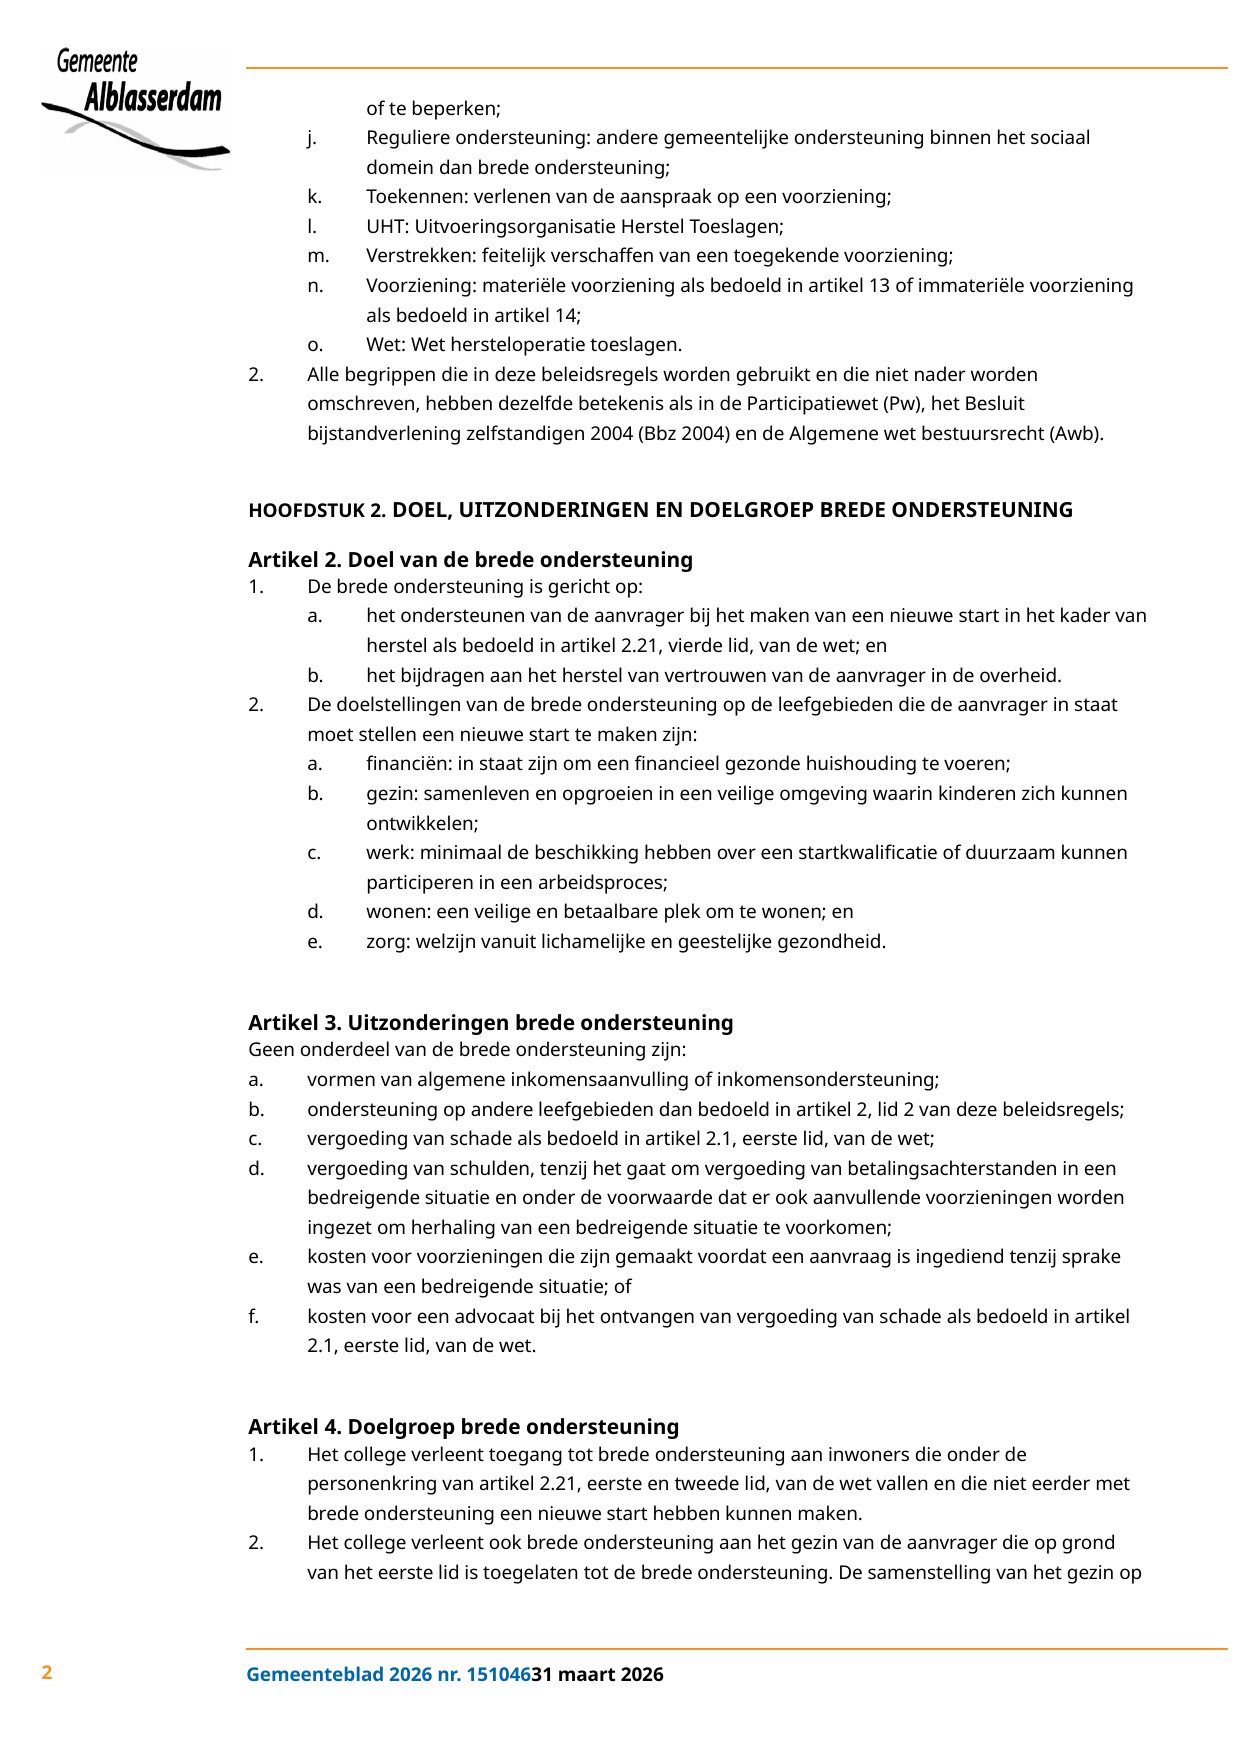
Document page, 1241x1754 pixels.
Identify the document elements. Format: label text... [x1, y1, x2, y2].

list Wet: Wet hersteloperatie toeslagen. [307, 331, 1152, 357]
list zorg: welzijn vanuit lichamelijke en geestelijke gezondheid. [307, 928, 1152, 954]
list Het college verleent toegang tot brede ondersteuning aan inwoners die onder de personenkring van artikel 2.21, eerste en tweede lid, van de wet vallen en die niet eerder met brede ondersteuning een nieuwe start hebben kunnen maken. [248, 1441, 1152, 1526]
list UHT: Uitvoeringsorganisatie Herstel Toeslagen; [307, 213, 1152, 239]
list werk: minimaal de beschikking hebben over een startkwalificatie of duurzaam kunnen participeren in een arbeidsproces; [307, 839, 1152, 895]
list vergoeding van schade als bedoeld in artikel 2.1, eerste lid, van de wet; [248, 1125, 1152, 1151]
list Toekennen: verlenen van de aanspraak op een voorziening; [307, 183, 1152, 209]
list gezin: samenleven en opgroeien in een veilige omgeving waarin kinderen zich kunnen ontwikkelen; [307, 780, 1152, 836]
list het ondersteunen van de aanvrager bij het maken van een nieuwe start in het kader van herstel als bedoeld in artikel 2.21, vierde lid, van de wet; en [307, 603, 1152, 658]
list De brede ondersteuning is gericht op: [248, 573, 1152, 599]
list Alle begrippen die in deze beleidsregels worden gebruikt en die niet nader worden omschreven, hebben dezelfde betekenis als in de Participatiewet (Pw), het Besluit bijstandverlening zelfstandigen 2004 (Bbz 2004) en de Algemene wet bestuursrecht (Awb). [248, 361, 1152, 446]
list Reguliere ondersteuning: andere gemeentelijke ondersteuning binnen het sociaal domein dan brede ondersteuning; [307, 124, 1152, 180]
text HOOFDSTUK 2. DOEL, UITZONDERINGEN EN DOELGROEP BREDE ONDERSTEUNING [248, 495, 1152, 524]
text Artikel 3. Uitzonderingen brede ondersteuning [248, 1008, 1152, 1037]
text Geen onderdeel van de brede ondersteuning zijn: [248, 1037, 1152, 1062]
list De doelstellingen van de brede ondersteuning op de leefgebieden die de aanvrager in staat moet stellen een nieuwe start te maken zijn: [248, 691, 1152, 747]
picture [41, 47, 231, 172]
text Artikel 4. Doelgroep brede ondersteuning [248, 1412, 1152, 1441]
list of te beperken; [307, 95, 1152, 121]
list kosten voor een advocaat bij het ontvangen van vergoeding van schade als bedoeld in artikel 2.1, eerste lid, van de wet. [248, 1303, 1152, 1358]
list Voorziening: materiële voorziening als bedoeld in artikel 13 of immateriële voorziening als bedoeld in artikel 14; [307, 272, 1152, 328]
list ondersteuning op andere leefgebieden dan bedoeld in artikel 2, lid 2 van deze beleidsregels; [248, 1096, 1152, 1121]
list vormen van algemene inkomensaanvulling of inkomensondersteuning; [248, 1066, 1152, 1092]
list Verstrekken: feitelijk verschaffen van een toegekende voorziening; [307, 243, 1152, 268]
list vergoeding van schulden, tenzij het gaat om vergoeding van betalingsachterstanden in een bedreigende situatie en onder de voorwaarde dat er ook aanvullende voorzieningen worden ingezet om herhaling van een bedreigende situatie te voorkomen; [248, 1155, 1152, 1240]
list Het college verleent ook brede ondersteuning aan het gezin van de aanvrager die op grond van het eerste lid is toegelaten tot de brede ondersteuning. De samenstelling van het gezin op [248, 1529, 1152, 1585]
list het bijdragen aan het herstel van vertrouwen van de aanvrager in de overheid. [307, 662, 1152, 688]
list financiën: in staat zijn om een financieel gezonde huishouding te voeren; [307, 751, 1152, 776]
list kosten voor voorzieningen die zijn gemaakt voordat een aanvraag is ingediend tenzij sprake was van een bedreigende situatie; of [248, 1244, 1152, 1299]
text Artikel 2. Doel van de brede ondersteuning [248, 545, 1152, 573]
list wonen: een veilige en betaalbare plek om te wonen; en [307, 898, 1152, 924]
